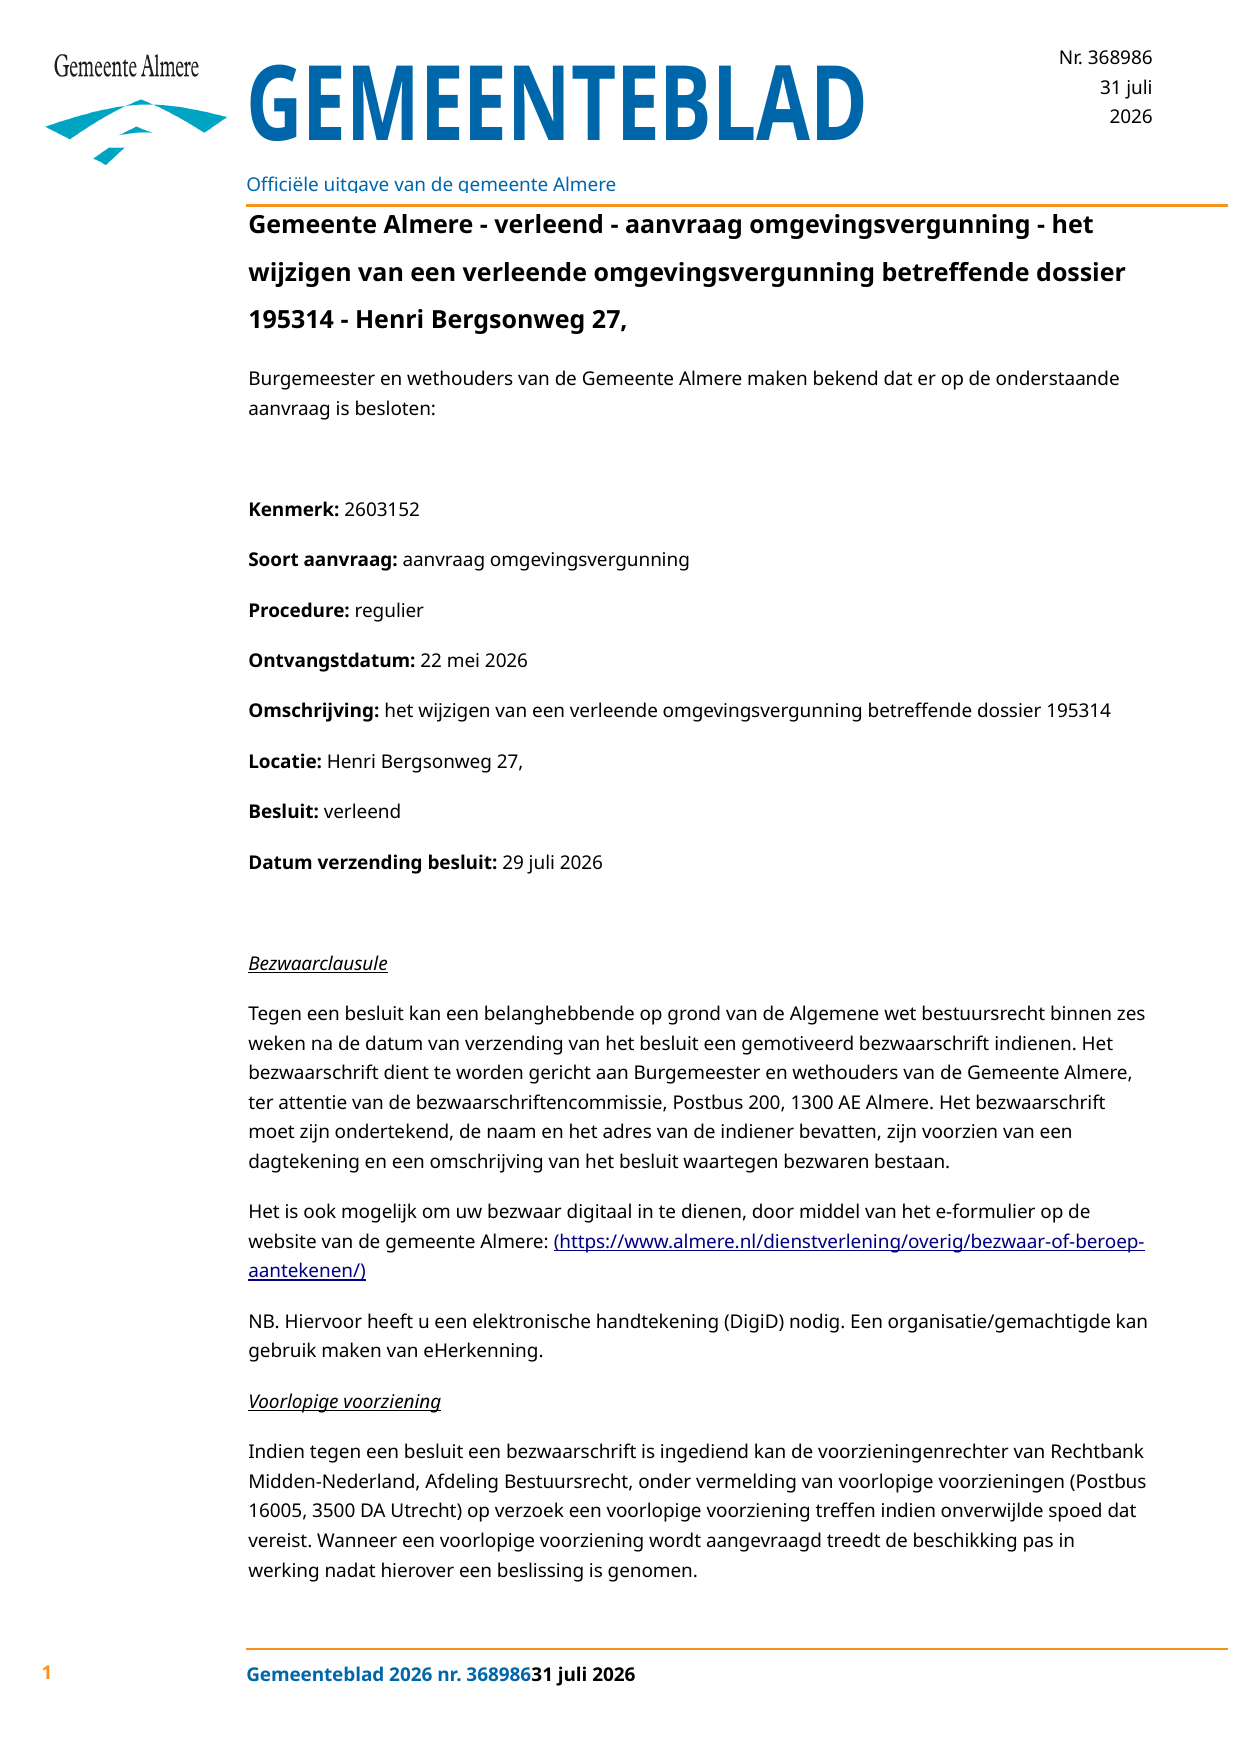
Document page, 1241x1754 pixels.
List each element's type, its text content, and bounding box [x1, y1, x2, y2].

text Kenmerk: 2603152 [248, 496, 1152, 522]
text Voorlopige voorziening [248, 1388, 1152, 1414]
text NB. Hiervoor heeft u een elektronische handtekening (DigiD) nodig. Een organisatie/gemachtigde kan gebruik maken van eHerkenning. [248, 1308, 1152, 1363]
text Gemeente Almere - verleend - aanvraag omgevingsvergunning - het wijzigen van een verleende omgevingsvergunning betreffende dossier 195314 - Henri Bergsonweg 27, [248, 207, 1152, 336]
text Bezwaarclausule [248, 950, 1152, 975]
picture [41, 47, 231, 172]
text Indien tegen een besluit een bezwaarschrift is ingediend kan de voorzieningenrechter van Rechtbank Midden-Nederland, Afdeling Bestuursrecht, onder vermelding van voorlopige voorzieningen (Postbus 16005, 3500 DA Utrecht) op verzoek een voorlopige voorziening treffen indien onverwijlde spoed dat vereist. Wanneer een voorlopige voorziening wordt aangevraagd treedt de beschikking pas in werking nadat hierover een beslissing is genomen. [248, 1438, 1152, 1582]
text Het is ook mogelijk om uw bezwaar digitaal in te dienen, door middel van het e-formulier op de website van de gemeente Almere: (https://www.almere.nl/dienstverlening/overig/bezwaar-of-beroep-aantekenen/) [248, 1198, 1152, 1283]
text Ontvangstdatum: 22 mei 2026 [248, 647, 1152, 673]
text Procedure: regulier [248, 597, 1152, 622]
text Datum verzending besluit: 29 juli 2026 [248, 849, 1152, 874]
text Omschrijving: het wijzigen van een verleende omgevingsvergunning betreffende dossier 195314 [248, 698, 1152, 723]
text Soort aanvraag: aanvraag omgevingsvergunning [248, 546, 1152, 572]
text Locatie: Henri Bergsonweg 27, [248, 748, 1152, 774]
text Tegen een besluit kan een belanghebbende op grond van de Algemene wet bestuursrecht binnen zes weken na de datum van verzending van het besluit een gemotiveerd bezwaarschrift indienen. Het bezwaarschrift dient te worden gericht aan Burgemeester en wethouders van de Gemeente Almere, ter attentie van de bezwaarschriftencommissie, Postbus 200, 1300 AE Almere. Het bezwaarschrift moet zijn ondertekend, de naam en het adres van de indiener bevatten, zijn voorzien van een dagtekening en een omschrijving van het besluit waartegen bezwaren bestaan. [248, 1000, 1152, 1174]
text Burgemeester en wethouders van de Gemeente Almere maken bekend dat er op de onderstaande aanvraag is besloten: [248, 366, 1152, 421]
text Besluit: verleend [248, 798, 1152, 824]
